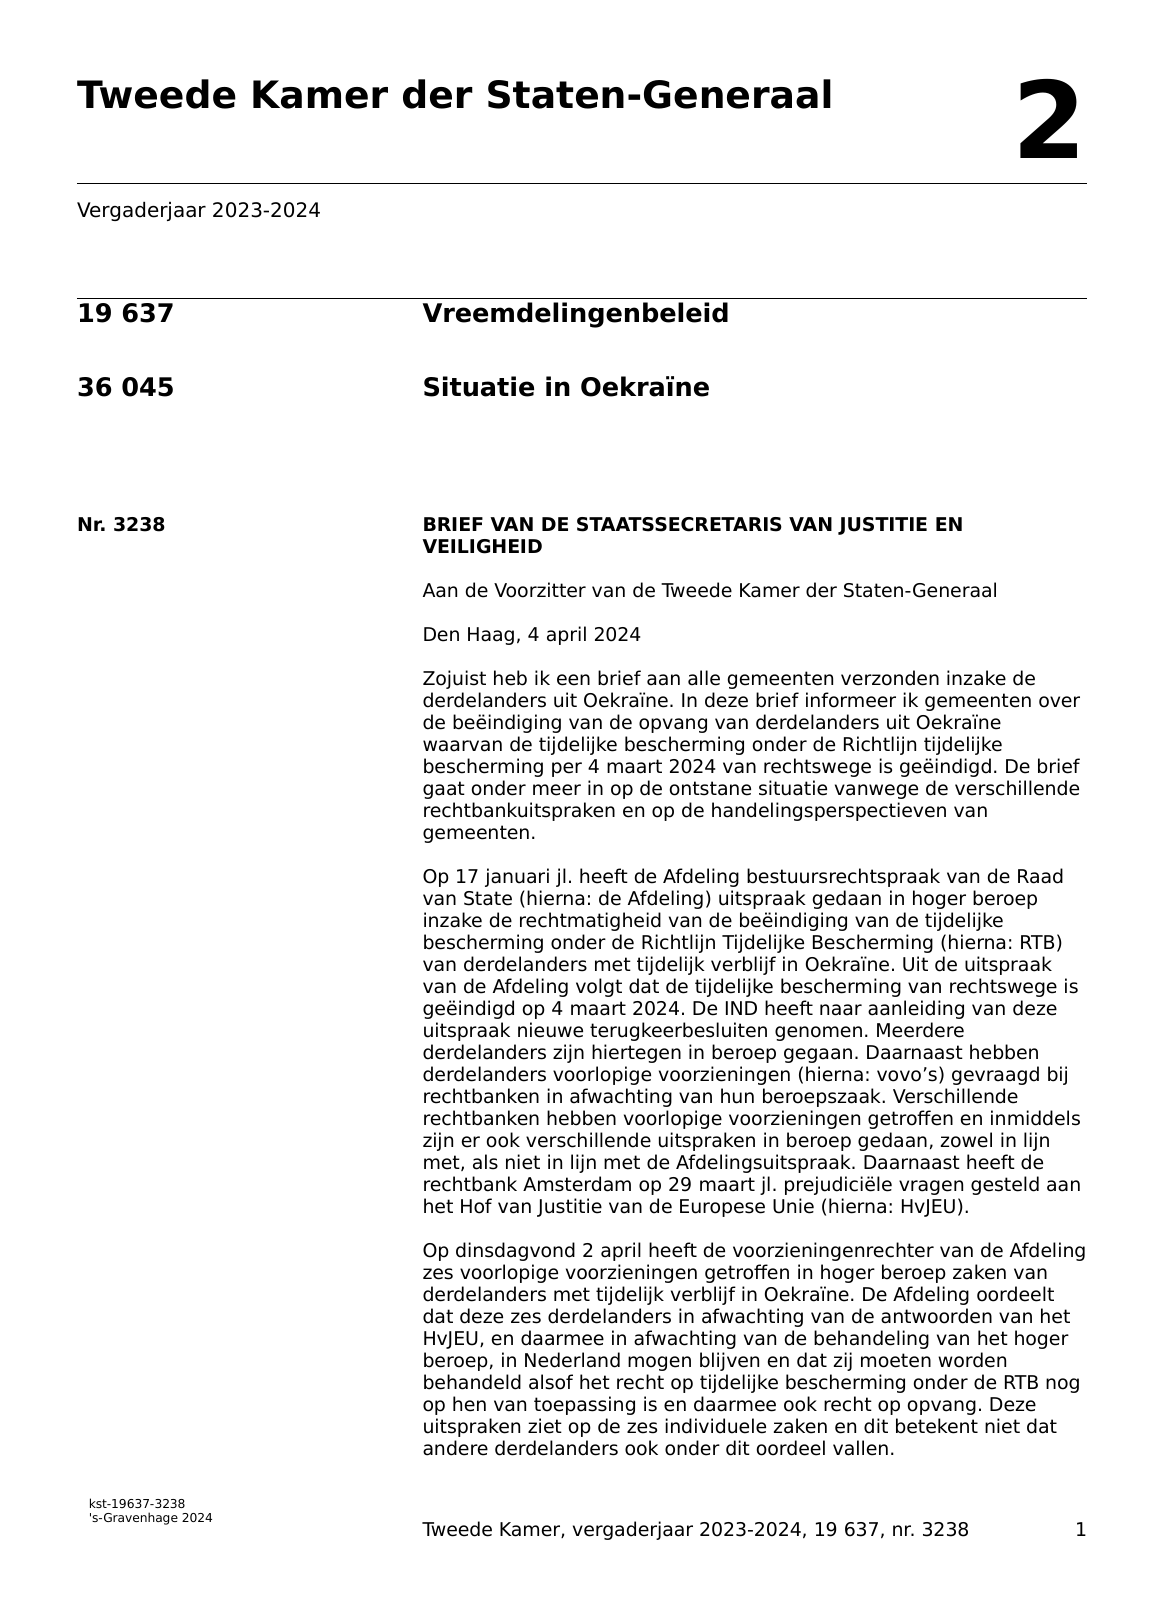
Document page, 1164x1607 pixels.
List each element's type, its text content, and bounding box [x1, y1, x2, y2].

text kst-19637-3238 [88, 1497, 323, 1511]
subtitle Nr. 3238 BRIEF VAN DE STAATSSECRETARIS VAN JUSTITIE EN VEILIGHEID [77, 514, 1087, 558]
table_cell Vergaderjaar 2023-2024 [77, 184, 1087, 298]
subtitle 36 045 Situatie in Oekraïne [77, 373, 1087, 403]
table_header 2 [886, 59, 1087, 183]
text Op dinsdagvond 2 april heeft de voorzieningenrechter van de Afdeling zes voorlopige voorzieningen getroffen in hoger beroep zaken van derdelanders met tijdelijk verblijf in Oekraïne. De Afdeling oordeelt dat deze zes derdelanders in afwachting van de antwoorden van het HvJEU, en daarmee in afwachting van de behandeling van het hoger beroep, in Nederland mogen blijven en dat zij moeten worden behandeld alsof het recht op tijdelijke bescherming onder de RTB nog op hen van toepassing is en daarmee ook recht op opvang. Deze uitspraken ziet op de zes individuele zaken en dit betekent niet dat andere derdelanders ook onder dit oordeel vallen. [422, 1240, 1087, 1460]
text Op 17 januari jl. heeft de Afdeling bestuursrechtspraak van de Raad van State (hierna: de Afdeling) uitspraak gedaan in hoger beroep inzake de rechtmatigheid van de beëindiging van de tijdelijke bescherming onder de Richtlijn Tijdelijke Bescherming (hierna: RTB) van derdelanders met tijdelijk verblijf in Oekraïne. Uit de uitspraak van de Afdeling volgt dat de tijdelijke bescherming van rechtswege is geëindigd op 4 maart 2024. De IND heeft naar aanleiding van deze uitspraak nieuwe terugkeerbesluiten genomen. Meerdere derdelanders zijn hiertegen in beroep gegaan. Daarnaast hebben derdelanders voorlopige voorzieningen (hierna: vovo’s) gevraagd bij rechtbanken in afwachting van hun beroepszaak. Verschillende rechtbanken hebben voorlopige voorzieningen getroffen en inmiddels zijn er ook verschillende uitspraken in beroep gedaan, zowel in lijn met, als niet in lijn met de Afdelingsuitspraak. Daarnaast heeft de rechtbank Amsterdam op 29 maart jl. prejudiciële vragen gesteld aan het Hof van Justitie van de Europese Unie (hierna: HvJEU). [422, 866, 1087, 1218]
text 's-Gravenhage 2024 [88, 1511, 323, 1525]
text Zojuist heb ik een brief aan alle gemeenten verzonden inzake de derdelanders uit Oekraïne. In deze brief informeer ik gemeenten over de beëindiging van de opvang van derdelanders uit Oekraïne waarvan de tijdelijke bescherming onder de Richtlijn tijdelijke bescherming per 4 maart 2024 van rechtswege is geëindigd. De brief gaat onder meer in op de ontstane situatie vanwege de verschillende rechtbankuitspraken en op de handelingsperspectieven van gemeenten. [422, 668, 1087, 844]
subtitle 19 637 Vreemdelingenbeleid [77, 299, 1087, 329]
text Aan de Voorzitter van de Tweede Kamer der Staten-Generaal [422, 580, 1087, 602]
table_header Tweede Kamer der Staten-Generaal [77, 59, 886, 183]
text Den Haag, 4 april 2024 [422, 624, 1087, 646]
